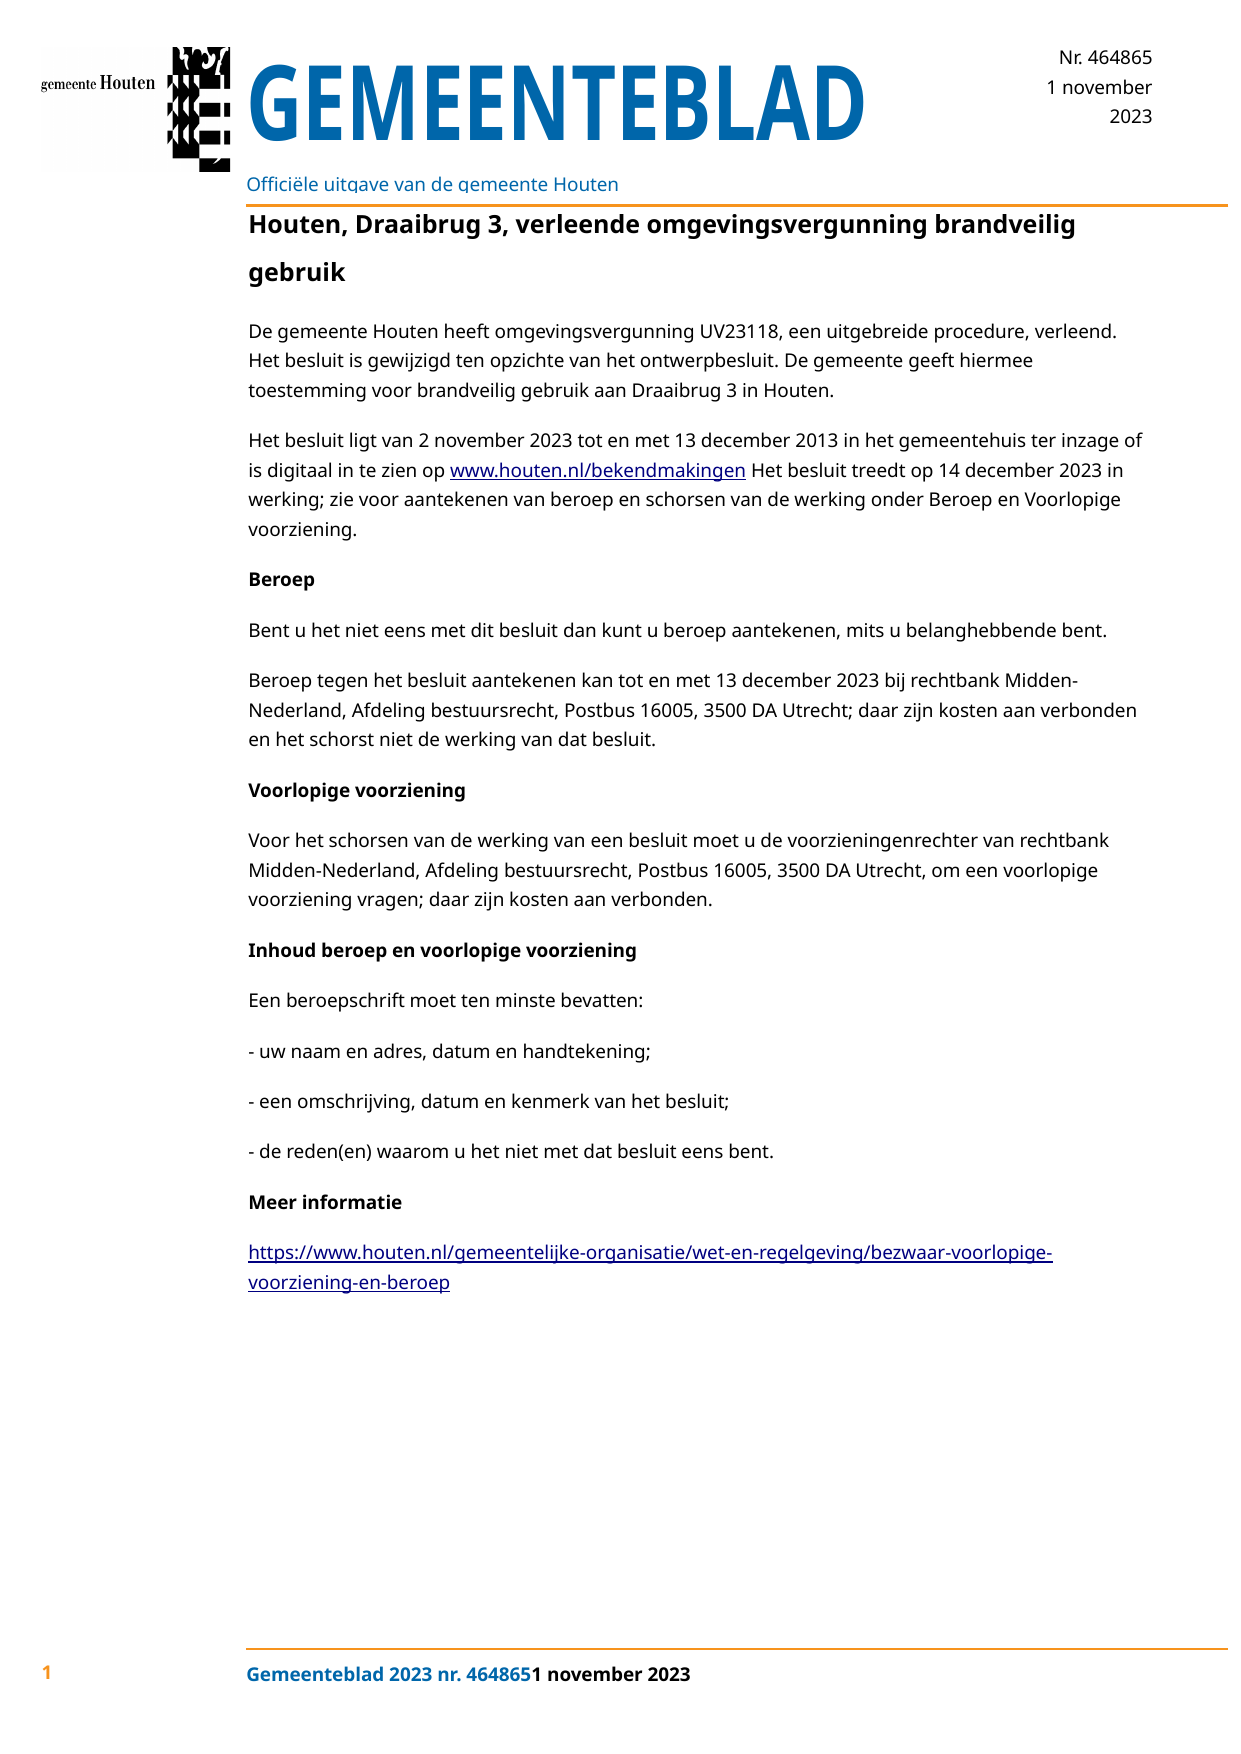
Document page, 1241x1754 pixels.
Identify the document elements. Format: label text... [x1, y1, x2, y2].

text Voorlopige voorziening [248, 777, 1152, 803]
text Bent u het niet eens met dit besluit dan kunt u beroep aantekenen, mits u belanghebbende bent. [248, 617, 1152, 643]
text Voor het schorsen van de werking van een besluit moet u de voorzieningenrechter van rechtbank Midden-Nederland, Afdeling bestuursrecht, Postbus 16005, 3500 DA Utrecht, om een voorlopige voorziening vragen; daar zijn kosten aan verbonden. [248, 827, 1152, 912]
text https://www.houten.nl/gemeentelijke-organisatie/wet-en-regelgeving/bezwaar-voorlopige-voorziening-en-beroep [248, 1239, 1152, 1295]
text Meer informatie [248, 1189, 1152, 1215]
text Een beroepschrift moet ten minste bevatten: [248, 987, 1152, 1013]
text Inhoud beroep en voorlopige voorziening [248, 937, 1152, 963]
text Het besluit ligt van 2 november 2023 tot en met 13 december 2013 in het gemeentehuis ter inzage of is digitaal in te zien op www.houten.nl/bekendmakingen Het besluit treedt op 14 december 2023 in werking; zie voor aantekenen van beroep en schorsen van de werking onder Beroep en Voorlopige voorziening. [248, 427, 1152, 542]
text - een omschrijving, datum en kenmerk van het besluit; [248, 1088, 1152, 1114]
text Houten, Draaibrug 3, verleende omgevingsvergunning brandveilig gebruik [248, 207, 1152, 288]
text Beroep [248, 567, 1152, 592]
text Beroep tegen het besluit aantekenen kan tot en met 13 december 2023 bij rechtbank Midden-Nederland, Afdeling bestuursrecht, Postbus 16005, 3500 DA Utrecht; daar zijn kosten aan verbonden en het schorst niet de werking van dat besluit. [248, 667, 1152, 752]
picture [41, 47, 231, 172]
text De gemeente Houten heeft omgevingsvergunning UV23118, een uitgebreide procedure, verleend. Het besluit is gewijzigd ten opzichte van het ontwerpbesluit. De gemeente geeft hiermee toestemming voor brandveilig gebruik aan Draaibrug 3 in Houten. [248, 318, 1152, 403]
text - uw naam en adres, datum en handtekening; [248, 1038, 1152, 1064]
text - de reden(en) waarom u het niet met dat besluit eens bent. [248, 1139, 1152, 1164]
